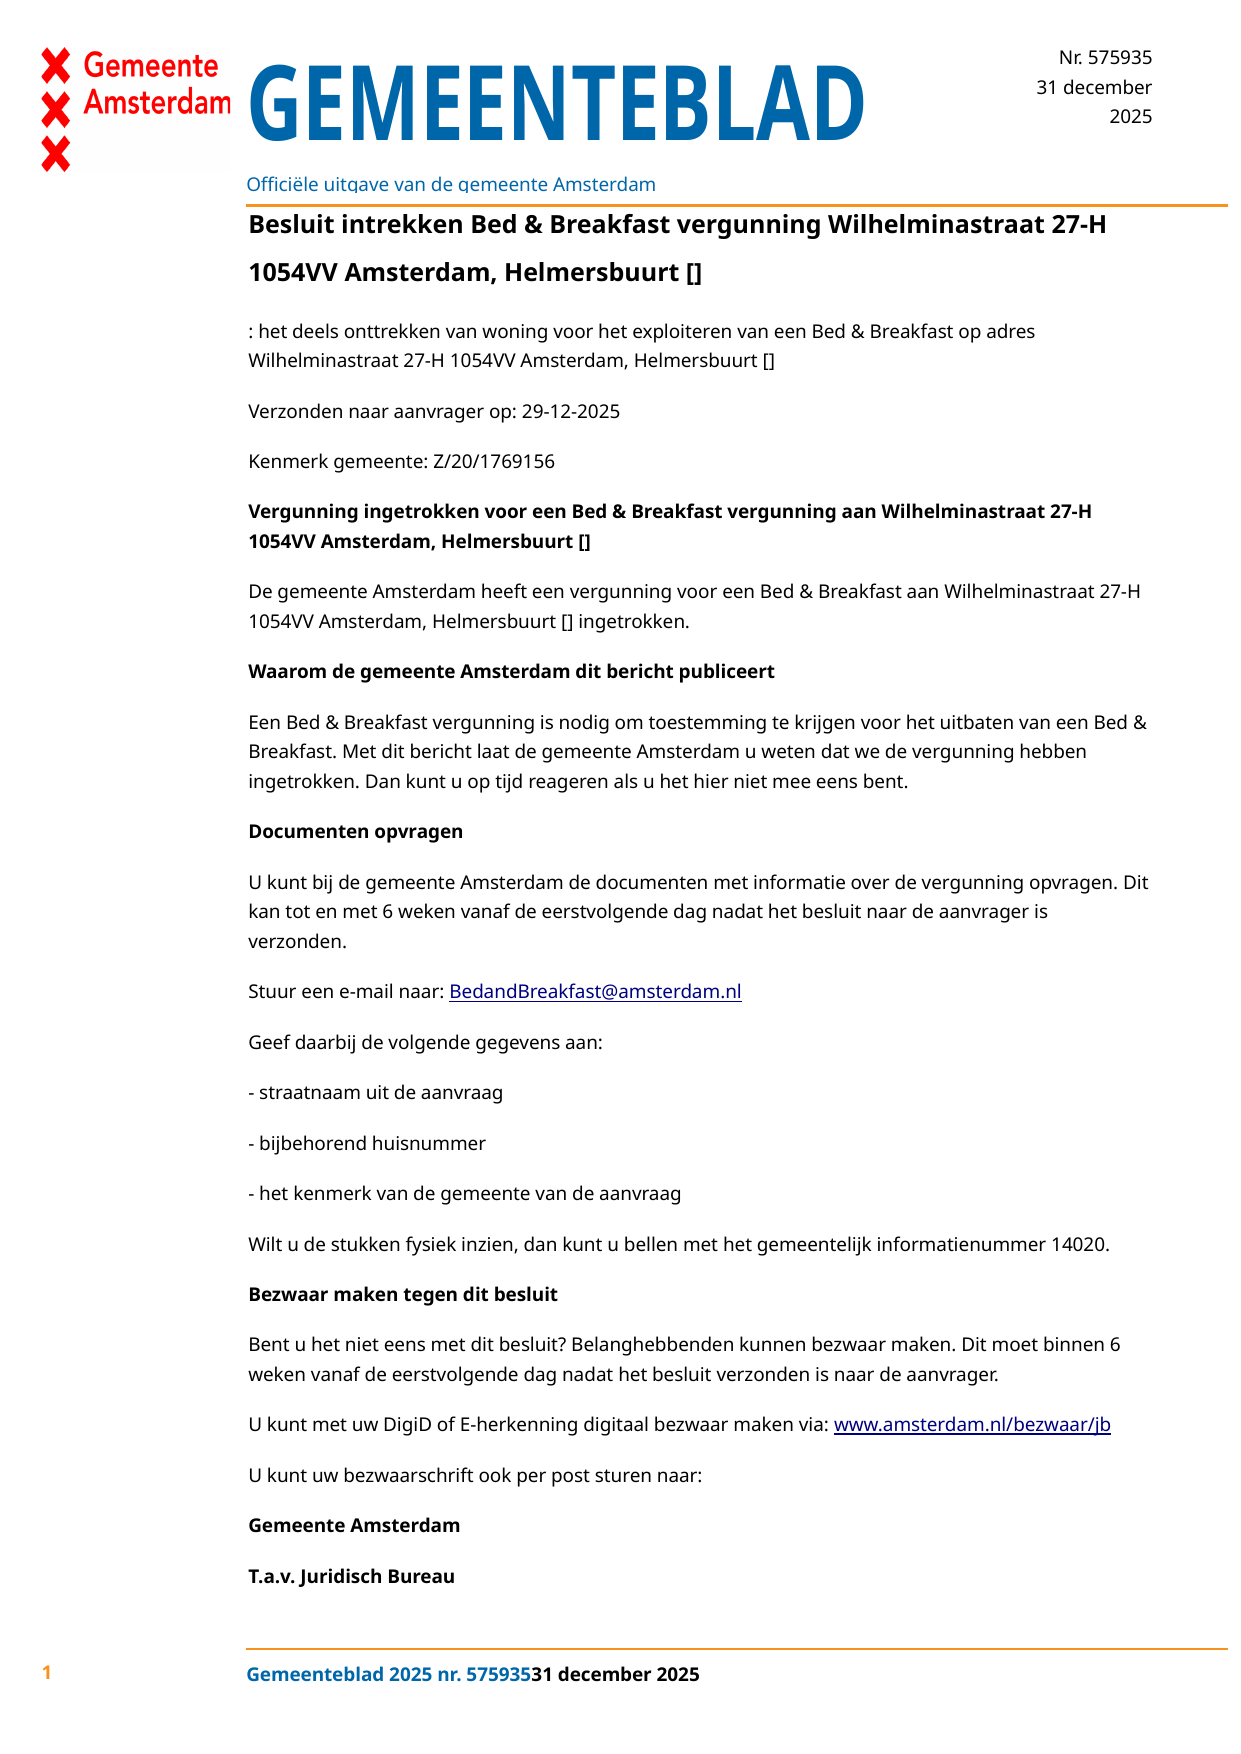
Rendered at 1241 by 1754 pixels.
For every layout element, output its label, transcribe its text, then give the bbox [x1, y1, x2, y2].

text Documenten opvragen [248, 819, 1152, 844]
text U kunt met uw DigiD of E-herkenning digitaal bezwaar maken via: www.amsterdam.nl/bezwaar/jb [248, 1412, 1152, 1437]
text - straatnaam uit de aanvraag [248, 1079, 1152, 1105]
text - het kenmerk van de gemeente van de aanvraag [248, 1180, 1152, 1206]
text Wilt u de stukken fysiek inzien, dan kunt u bellen met het gemeentelijk informatienummer 14020. [248, 1231, 1152, 1257]
text Besluit intrekken Bed & Breakfast vergunning Wilhelminastraat 27-H 1054VV Amsterdam, Helmersbuurt [] [248, 207, 1152, 288]
text Waarom de gemeente Amsterdam dit bericht publiceert [248, 659, 1152, 684]
text Stuur een e-mail naar: BedandBreakfast@amsterdam.nl [248, 979, 1152, 1004]
text - bijbehorend huisnummer [248, 1130, 1152, 1156]
text Gemeente Amsterdam [248, 1512, 1152, 1538]
text Bent u het niet eens met dit besluit? Belanghebbenden kunnen bezwaar maken. Dit moet binnen 6 weken vanaf de eerstvolgende dag nadat het besluit verzonden is naar de aanvrager. [248, 1332, 1152, 1387]
text Geef daarbij de volgende gegevens aan: [248, 1029, 1152, 1055]
text U kunt bij de gemeente Amsterdam de documenten met informatie over de vergunning opvragen. Dit kan tot en met 6 weken vanaf de eerstvolgende dag nadat het besluit naar de aanvrager is verzonden. [248, 869, 1152, 954]
text T.a.v. Juridisch Bureau [248, 1563, 1152, 1589]
text De gemeente Amsterdam heeft een vergunning voor een Bed & Breakfast aan Wilhelminastraat 27-H 1054VV Amsterdam, Helmersbuurt [] ingetrokken. [248, 579, 1152, 634]
text U kunt uw bezwaarschrift ook per post sturen naar: [248, 1462, 1152, 1488]
text : het deels onttrekken van woning voor het exploiteren van een Bed & Breakfast op adres Wilhelminastraat 27-H 1054VV Amsterdam, Helmersbuurt [] [248, 318, 1152, 373]
text Een Bed & Breakfast vergunning is nodig om toestemming te krijgen voor het uitbaten van een Bed & Breakfast. Met dit bericht laat de gemeente Amsterdam u weten dat we de vergunning hebben ingetrokken. Dan kunt u op tijd reageren als u het hier niet mee eens bent. [248, 709, 1152, 794]
text Vergunning ingetrokken voor een Bed & Breakfast vergunning aan Wilhelminastraat 27-H 1054VV Amsterdam, Helmersbuurt [] [248, 499, 1152, 554]
text Verzonden naar aanvrager op: 29-12-2025 [248, 398, 1152, 424]
picture [41, 47, 231, 172]
text Bezwaar maken tegen dit besluit [248, 1281, 1152, 1307]
text Kenmerk gemeente: Z/20/1769156 [248, 448, 1152, 474]
